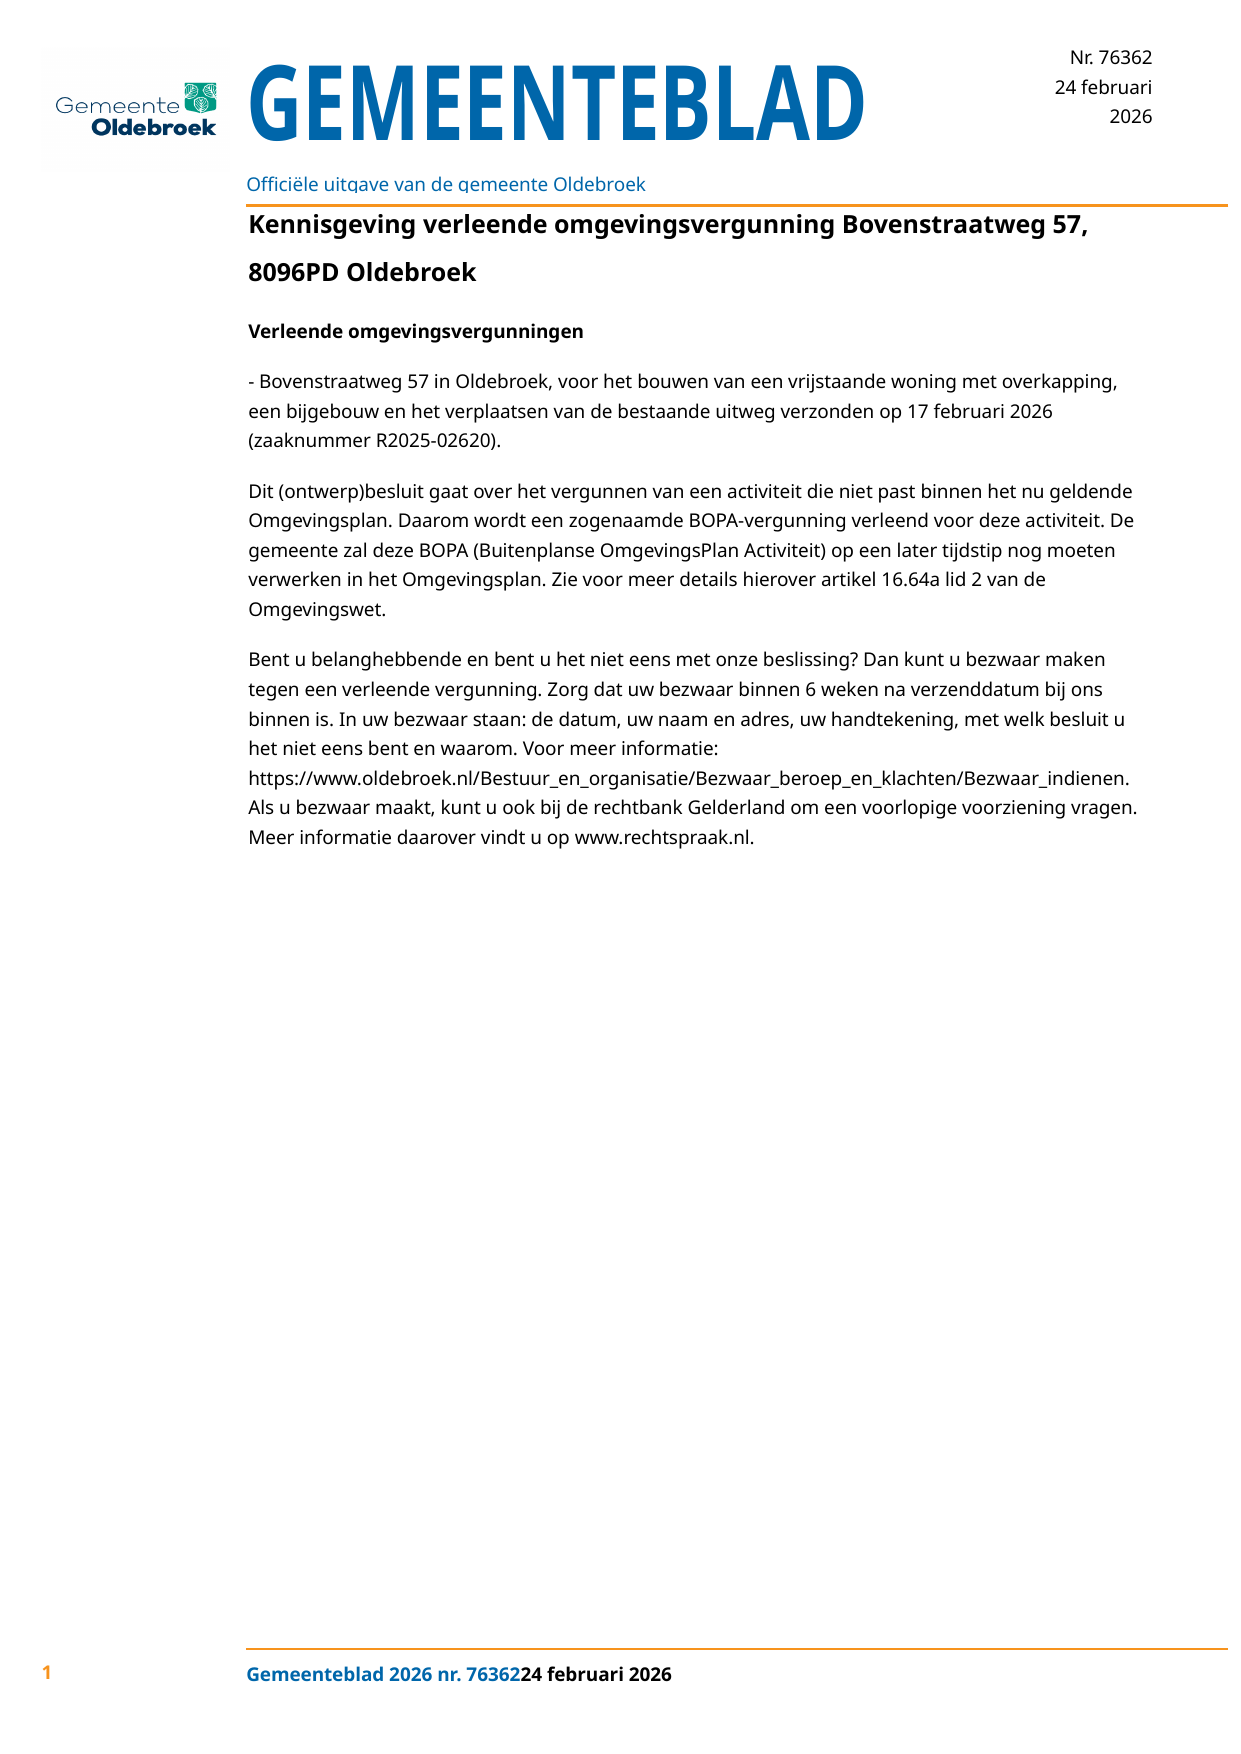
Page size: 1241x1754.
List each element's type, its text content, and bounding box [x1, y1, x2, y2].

text Dit (ontwerp)besluit gaat over het vergunnen van een activiteit die niet past binnen het nu geldende Omgevingsplan. Daarom wordt een zogenaamde BOPA-vergunning verleend voor deze activiteit. De gemeente zal deze BOPA (Buitenplanse OmgevingsPlan Activiteit) op een later tijdstip nog moeten verwerken in het Omgevingsplan. Zie voor meer details hierover artikel 16.64a lid 2 van de Omgevingswet. [248, 478, 1152, 622]
text Kennisgeving verleende omgevingsvergunning Bovenstraatweg 57, 8096PD Oldebroek [248, 207, 1152, 288]
text Verleende omgevingsvergunningen [248, 318, 1152, 344]
text Bent u belanghebbende en bent u het niet eens met onze beslissing? Dan kunt u bezwaar maken tegen een verleende vergunning. Zorg dat uw bezwaar binnen 6 weken na verzenddatum bij ons binnen is. In uw bezwaar staan: de datum, uw naam en adres, uw handtekening, met welk besluit u het niet eens bent en waarom. Voor meer informatie: https://www.oldebroek.nl/Bestuur_en_organisatie/Bezwaar_beroep_en_klachten/Bezwaar_indienen. Als u bezwaar maakt, kunt u ook bij de rechtbank Gelderland om een voorlopige voorziening vragen. Meer informatie daarover vindt u op www.rechtspraak.nl. [248, 647, 1152, 850]
text - Bovenstraatweg 57 in Oldebroek, voor het bouwen van een vrijstaande woning met overkapping, een bijgebouw en het verplaatsen van de bestaande uitweg verzonden op 17 februari 2026 (zaaknummer R2025-02620). [248, 368, 1152, 453]
picture [41, 47, 231, 172]
